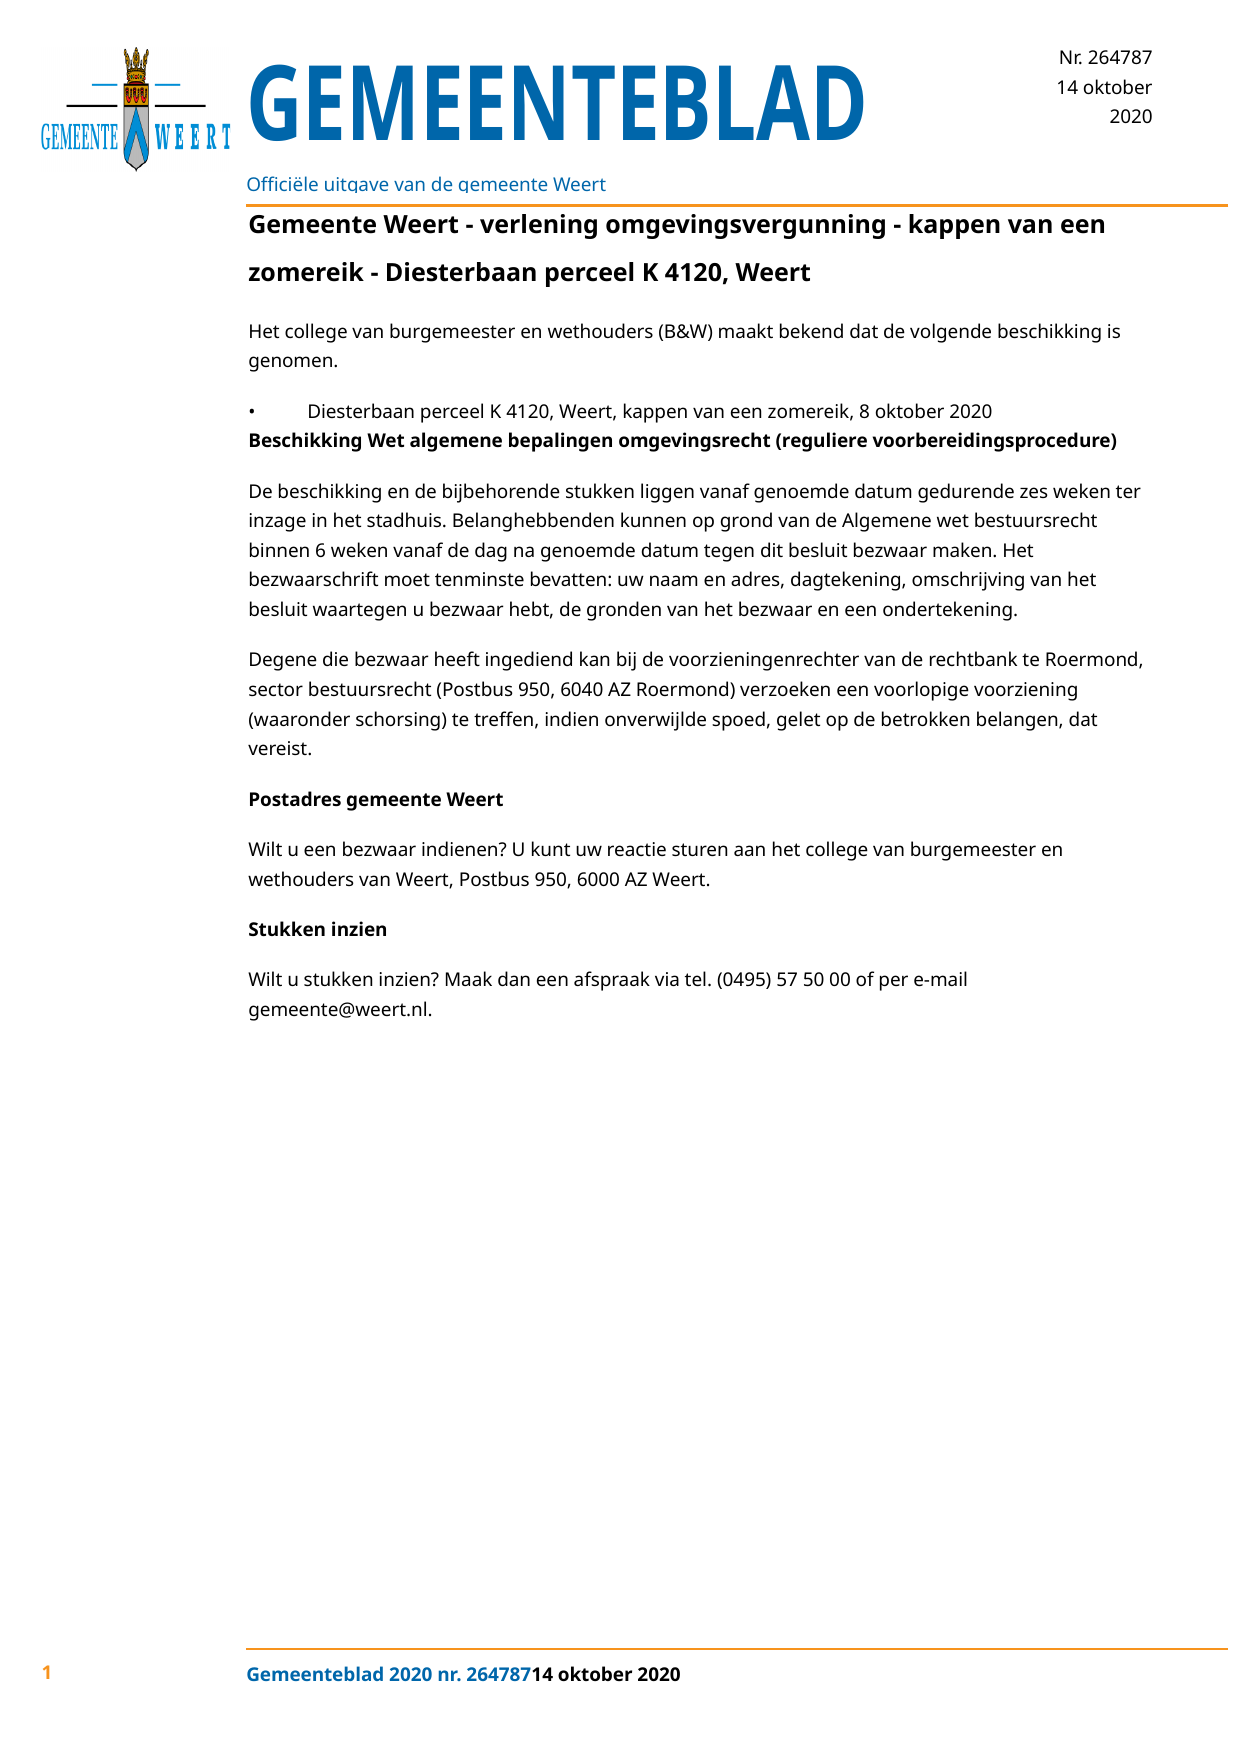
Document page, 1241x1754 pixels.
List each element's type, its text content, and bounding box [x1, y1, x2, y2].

picture [41, 47, 231, 172]
text Gemeente Weert - verlening omgevingsvergunning - kappen van een zomereik - Diesterbaan perceel K 4120, Weert [248, 207, 1152, 288]
text Postadres gemeente Weert [248, 786, 1152, 812]
text Wilt u stukken inzien? Maak dan een afspraak via tel. (0495) 57 50 00 of per e-mail gemeente@weert.nl. [248, 967, 1152, 1022]
text Het college van burgemeester en wethouders (B&W) maakt bekend dat de volgende beschikking is genomen. [248, 318, 1152, 373]
text Wilt u een bezwaar indienen? U kunt uw reactie sturen aan het college van burgemeester en wethouders van Weert, Postbus 950, 6000 AZ Weert. [248, 836, 1152, 892]
text Stukken inzien [248, 916, 1152, 942]
text Beschikking Wet algemene bepalingen omgevingsrecht (reguliere voorbereidingsprocedure) [248, 427, 1152, 453]
text Degene die bezwaar heeft ingediend kan bij de voorzieningenrechter van de rechtbank te Roermond, sector bestuursrecht (Postbus 950, 6040 AZ Roermond) verzoeken een voorlopige voorziening (waaronder schorsing) te treffen, indien onverwijlde spoed, gelet op de betrokken belangen, dat vereist. [248, 647, 1152, 761]
text De beschikking en de bijbehorende stukken liggen vanaf genoemde datum gedurende zes weken ter inzage in het stadhuis. Belanghebbenden kunnen op grond van de Algemene wet bestuursrecht binnen 6 weken vanaf de dag na genoemde datum tegen dit besluit bezwaar maken. Het bezwaarschrift moet tenminste bevatten: uw naam en adres, dagtekening, omschrijving van het besluit waartegen u bezwaar hebt, de gronden van het bezwaar en een ondertekening. [248, 478, 1152, 622]
list Diesterbaan perceel K 4120, Weert, kappen van een zomereik, 8 oktober 2020 [248, 398, 1152, 424]
